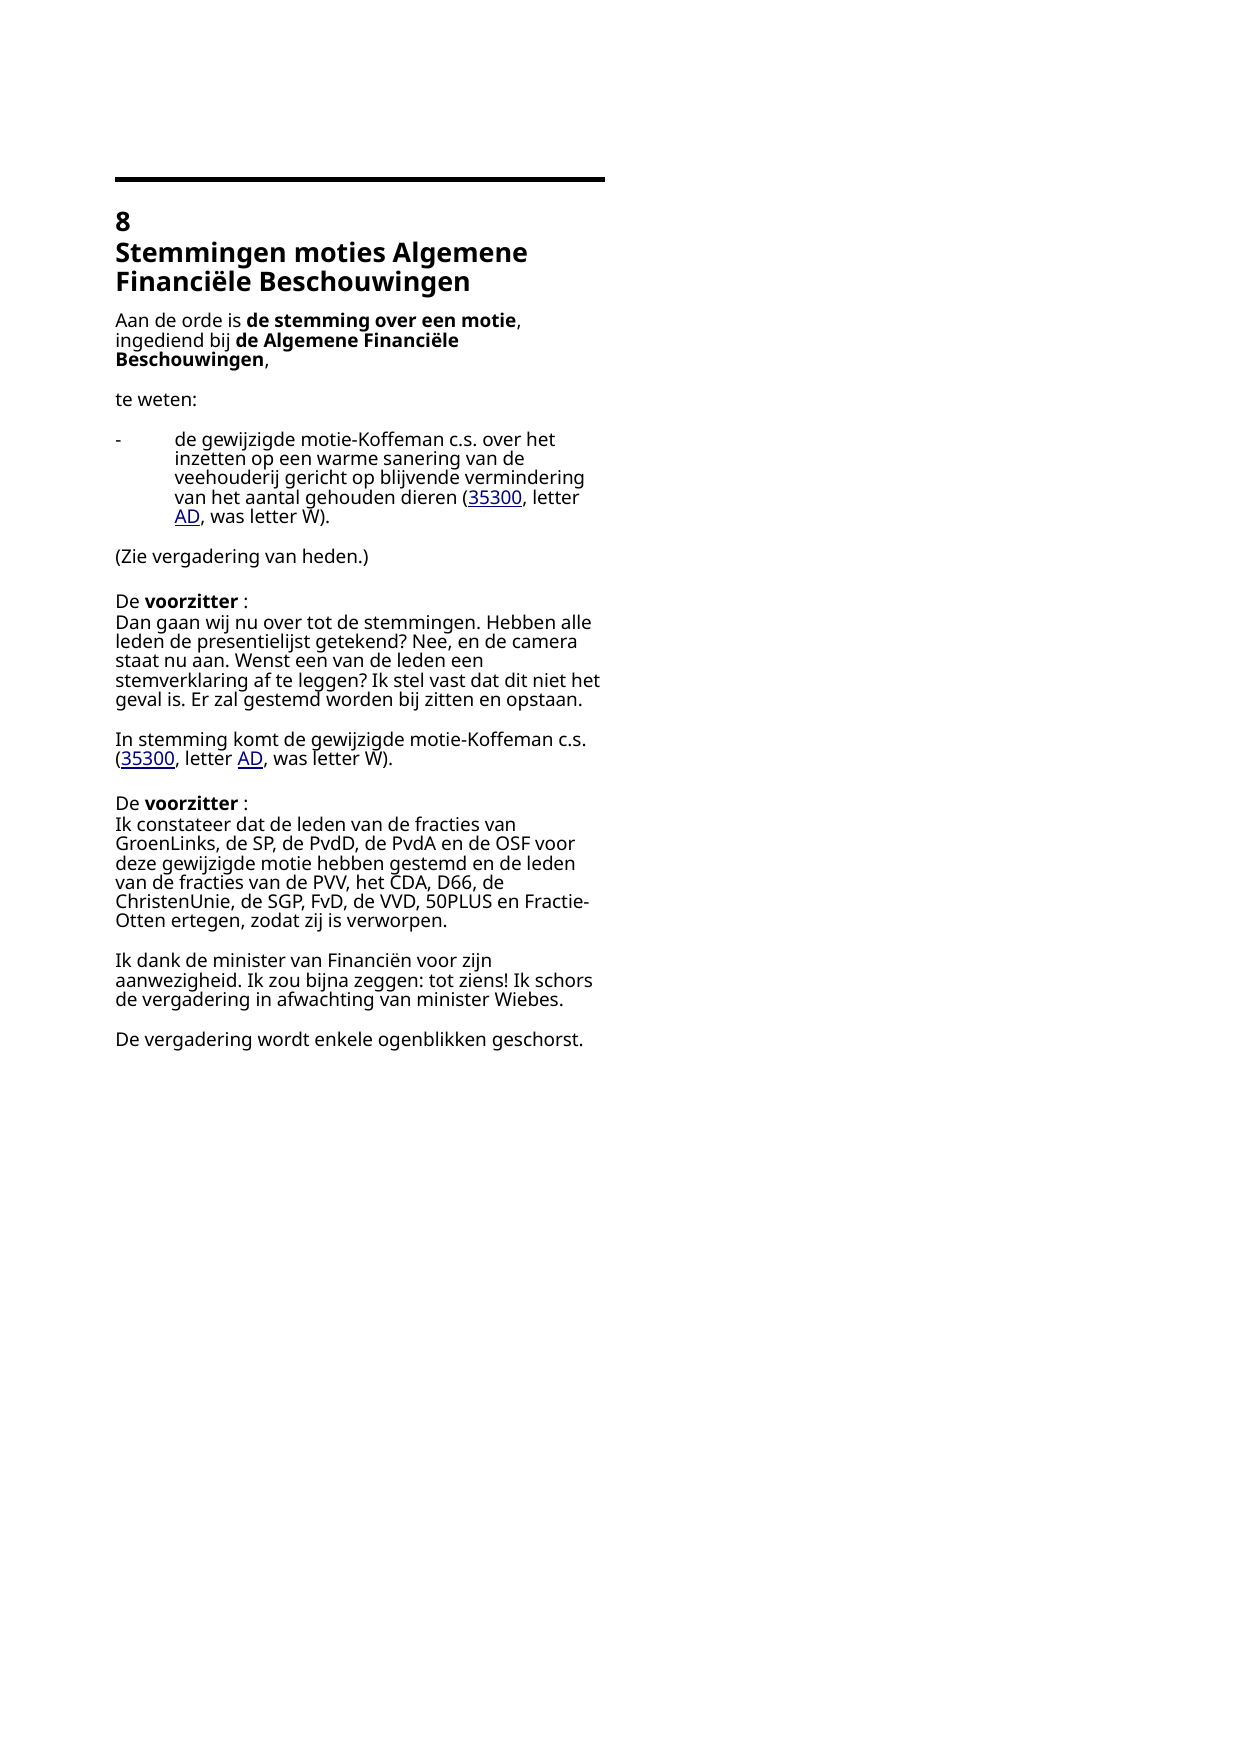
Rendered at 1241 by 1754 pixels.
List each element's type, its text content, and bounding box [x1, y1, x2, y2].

text Stemmingen moties Algemene Financiële Beschouwingen [115, 239, 605, 312]
text De voorzitter : [115, 588, 605, 614]
text Ik dank de minister van Financiën voor zijn aanwezigheid. Ik zou bijna zeggen: tot ziens! Ik schors de vergadering in afwachting van minister Wiebes. [115, 952, 605, 1010]
text In stemming komt de gewijzigde motie-Koffeman c.s. (35300, letter AD, was letter W). [115, 731, 605, 769]
text Aan de orde is de stemming over een motie, ingediend bij de Algemene Financiële Beschouwingen, [115, 312, 605, 370]
text De voorzitter : [115, 790, 605, 816]
list de gewijzigde motie-Koffeman c.s. over het inzetten op een warme sanering van de veehouderij gericht op blijvende vermindering van het aantal gehouden dieren (35300, letter AD, was letter W). [115, 431, 605, 527]
text De vergadering wordt enkele ogenblikken geschorst. [115, 1031, 605, 1050]
text te weten: [115, 391, 605, 410]
text Dan gaan wij nu over tot de stemmingen. Hebben alle leden de presentielijst getekend? Nee, en de camera staat nu aan. Wenst een van de leden een stemverklaring af te leggen? Ik stel vast dat dit niet het geval is. Er zal gestemd worden bij zitten en opstaan. [115, 614, 605, 710]
text (Zie vergadering van heden.) [115, 548, 605, 567]
text 8 [115, 203, 605, 239]
text Ik constateer dat de leden van de fracties van GroenLinks, de SP, de PvdD, de PvdA en de OSF voor deze gewijzigde motie hebben gestemd en de leden van de fracties van de PVV, het CDA, D66, de ChristenUnie, de SGP, FvD, de VVD, 50PLUS en Fractie-Otten ertegen, zodat zij is verworpen. [115, 816, 605, 932]
